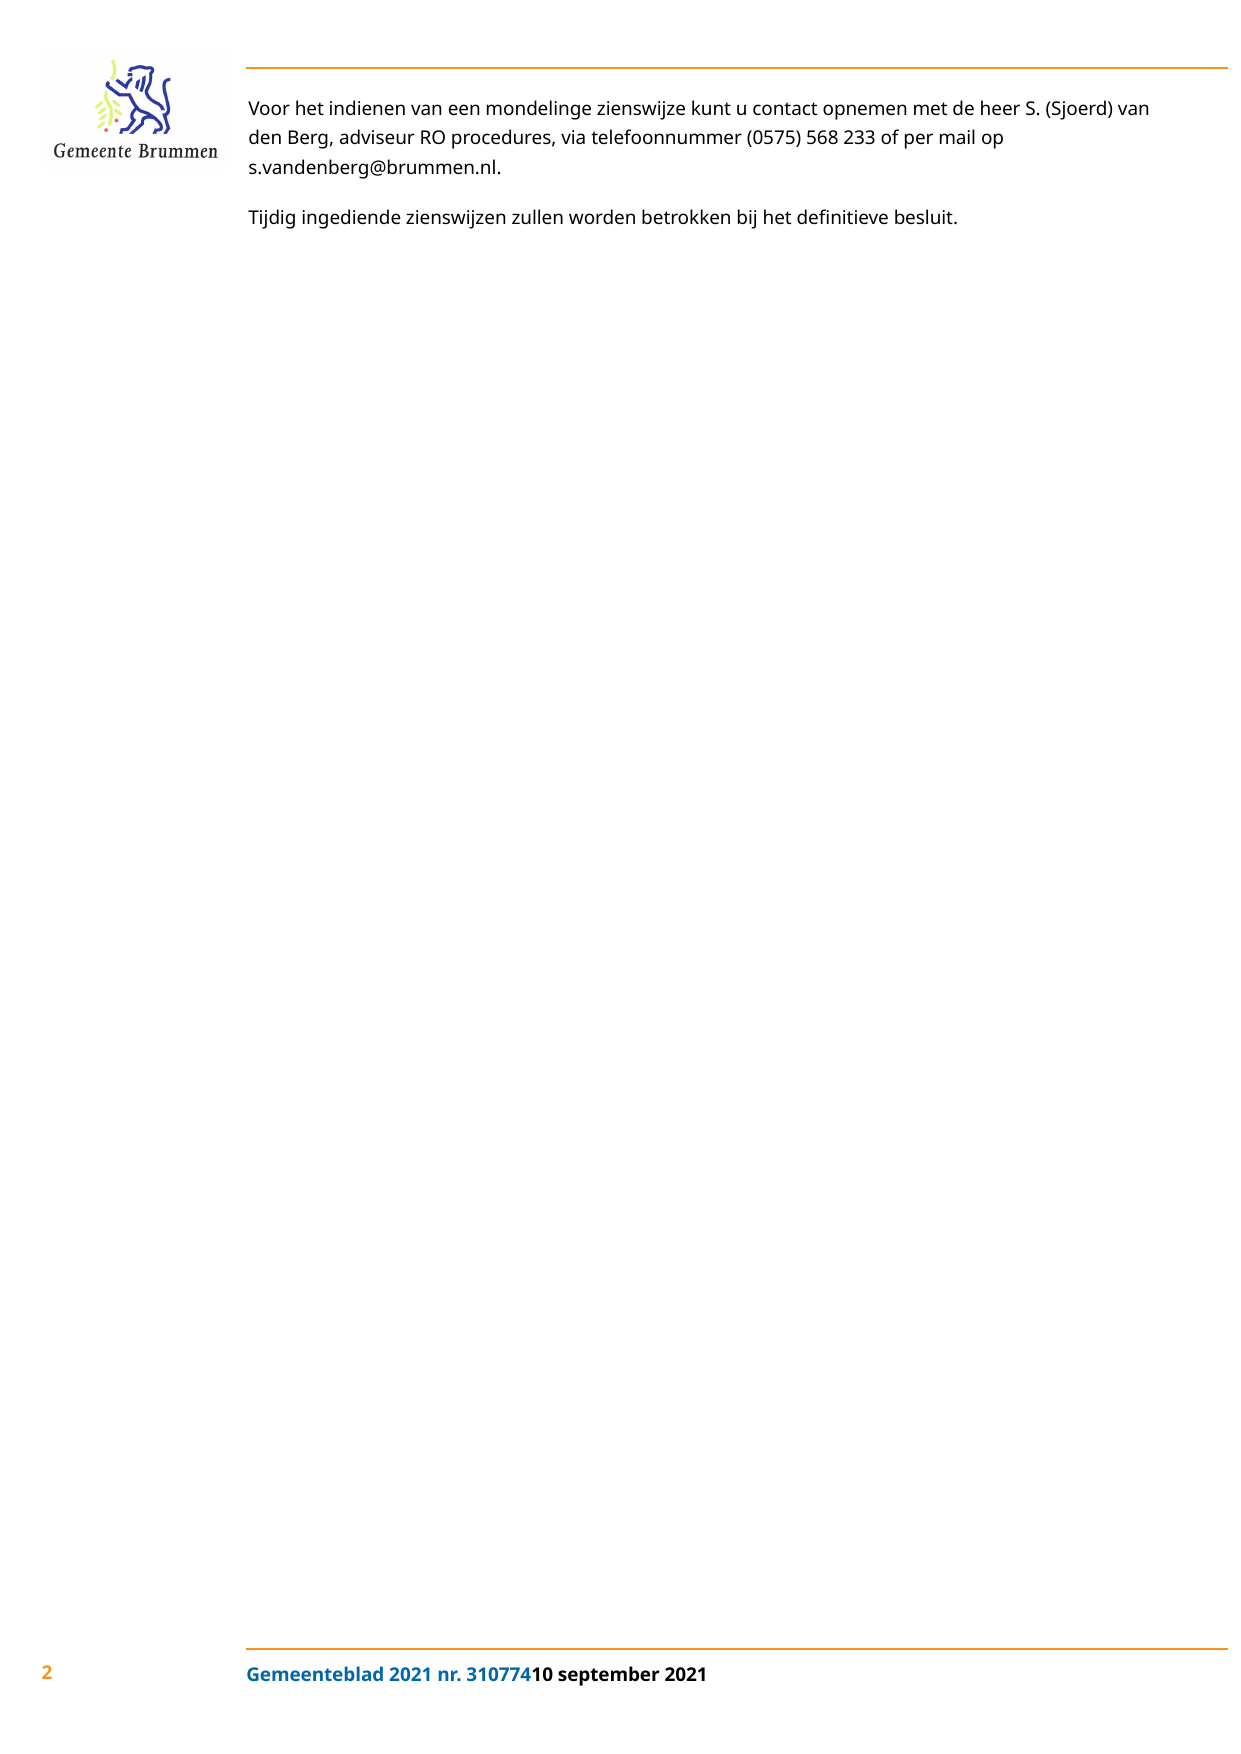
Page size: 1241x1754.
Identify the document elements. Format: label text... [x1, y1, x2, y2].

picture [41, 47, 231, 172]
text Tijdig ingediende zienswijzen zullen worden betrokken bij het definitieve besluit. [248, 204, 1152, 230]
text Voor het indienen van een mondelinge zienswijze kunt u contact opnemen met de heer S. (Sjoerd) van den Berg, adviseur RO procedures, via telefoonnummer (0575) 568 233 of per mail op s.vandenberg@brummen.nl. [248, 95, 1152, 180]
